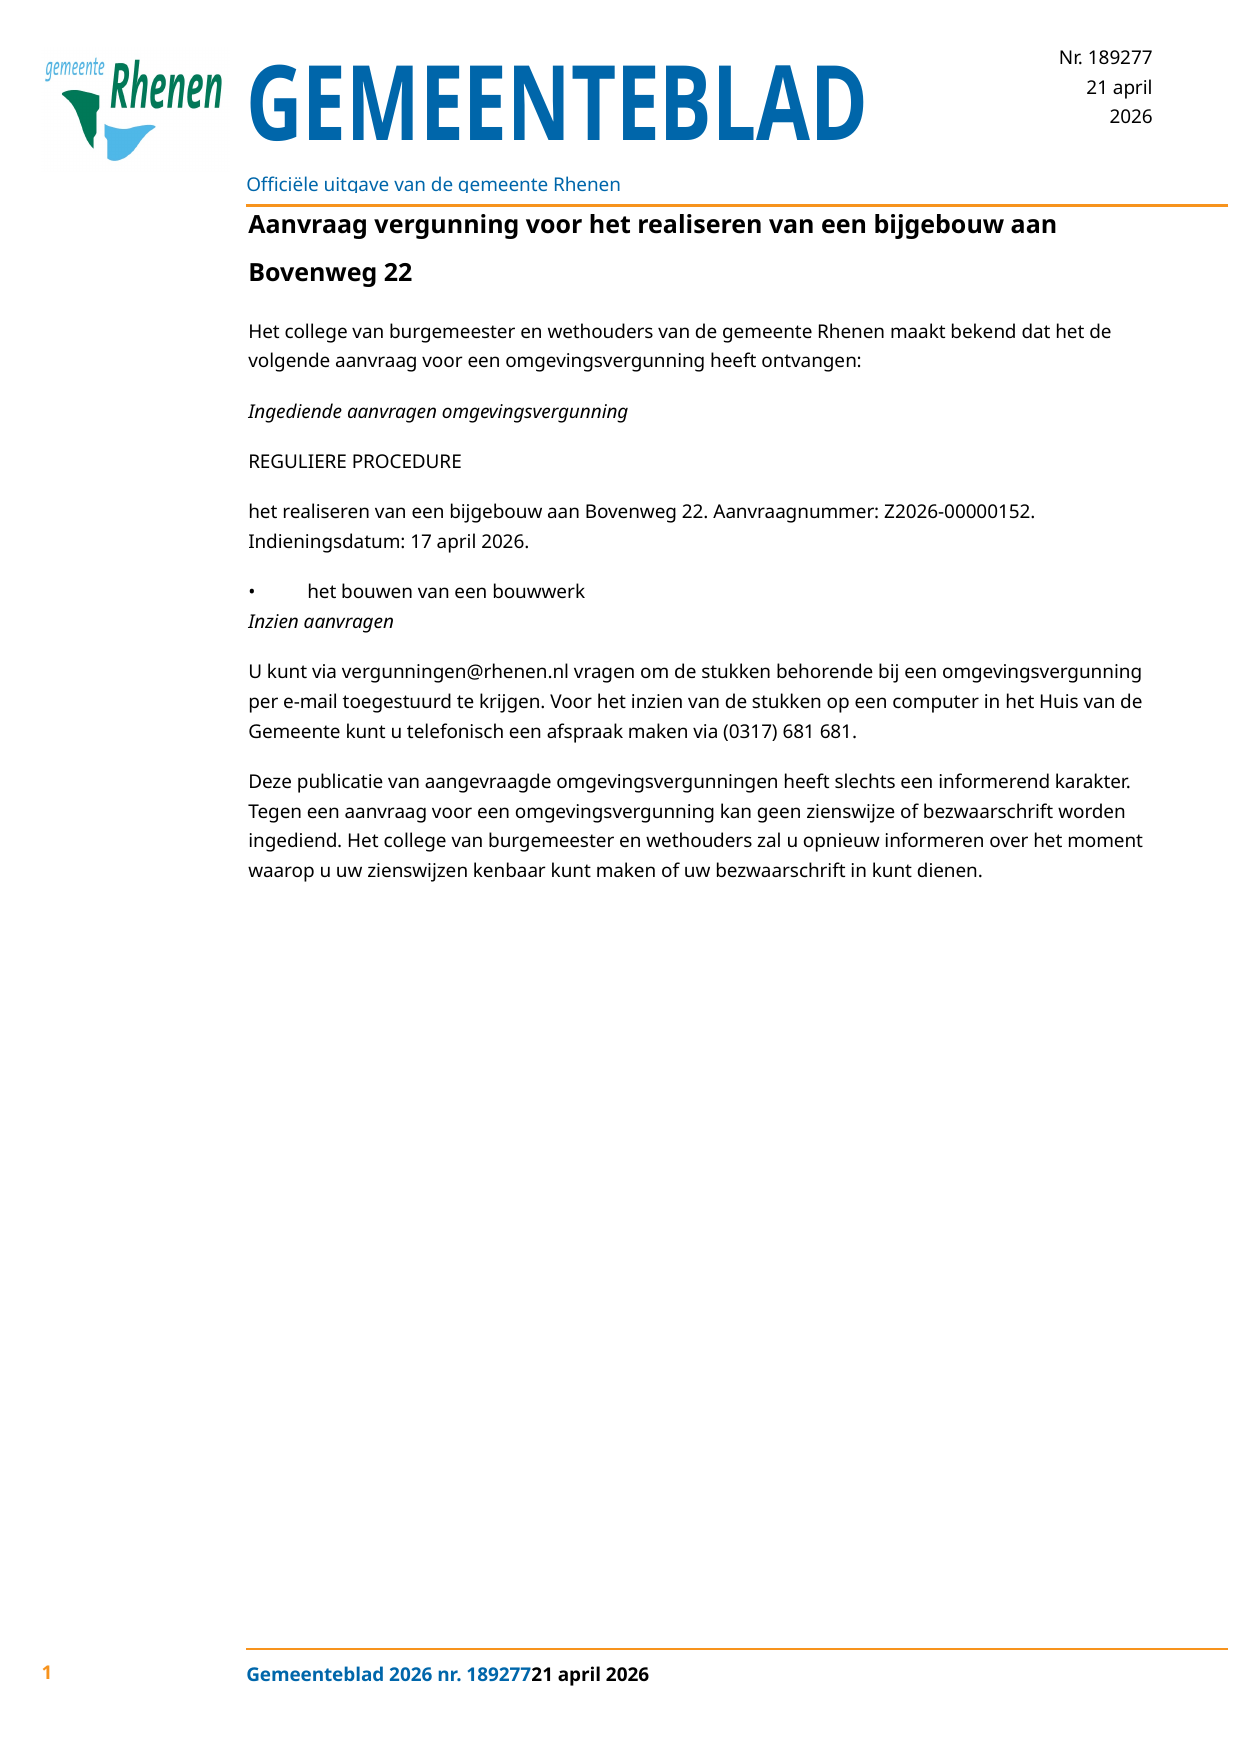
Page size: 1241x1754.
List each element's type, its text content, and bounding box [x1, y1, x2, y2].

text Aanvraag vergunning voor het realiseren van een bijgebouw aan Bovenweg 22 [248, 207, 1152, 288]
text het realiseren van een bijgebouw aan Bovenweg 22. Aanvraagnummer: Z2026-00000152. Indieningsdatum: 17 april 2026. [248, 499, 1152, 554]
text Deze publicatie van aangevraagde omgevingsvergunningen heeft slechts een informerend karakter. Tegen een aanvraag voor een omgevingsvergunning kan geen zienswijze of bezwaarschrift worden ingediend. Het college van burgemeester en wethouders zal u opnieuw informeren over het moment waarop u uw zienswijzen kenbaar kunt maken of uw bezwaarschrift in kunt dienen. [248, 768, 1152, 883]
text Inzien aanvragen [248, 608, 1152, 634]
text Het college van burgemeester en wethouders van de gemeente Rhenen maakt bekend dat het de volgende aanvraag voor een omgevingsvergunning heeft ontvangen: [248, 318, 1152, 373]
text U kunt via vergunningen@rhenen.nl vragen om de stukken behorende bij een omgevingsvergunning per e-mail toegestuurd te krijgen. Voor het inzien van de stukken op een computer in het Huis van de Gemeente kunt u telefonisch een afspraak maken via (0317) 681 681. [248, 659, 1152, 744]
list het bouwen van een bouwwerk [248, 579, 1152, 604]
picture [41, 47, 231, 172]
text REGULIERE PROCEDURE [248, 448, 1152, 474]
text Ingediende aanvragen omgevingsvergunning [248, 398, 1152, 424]
